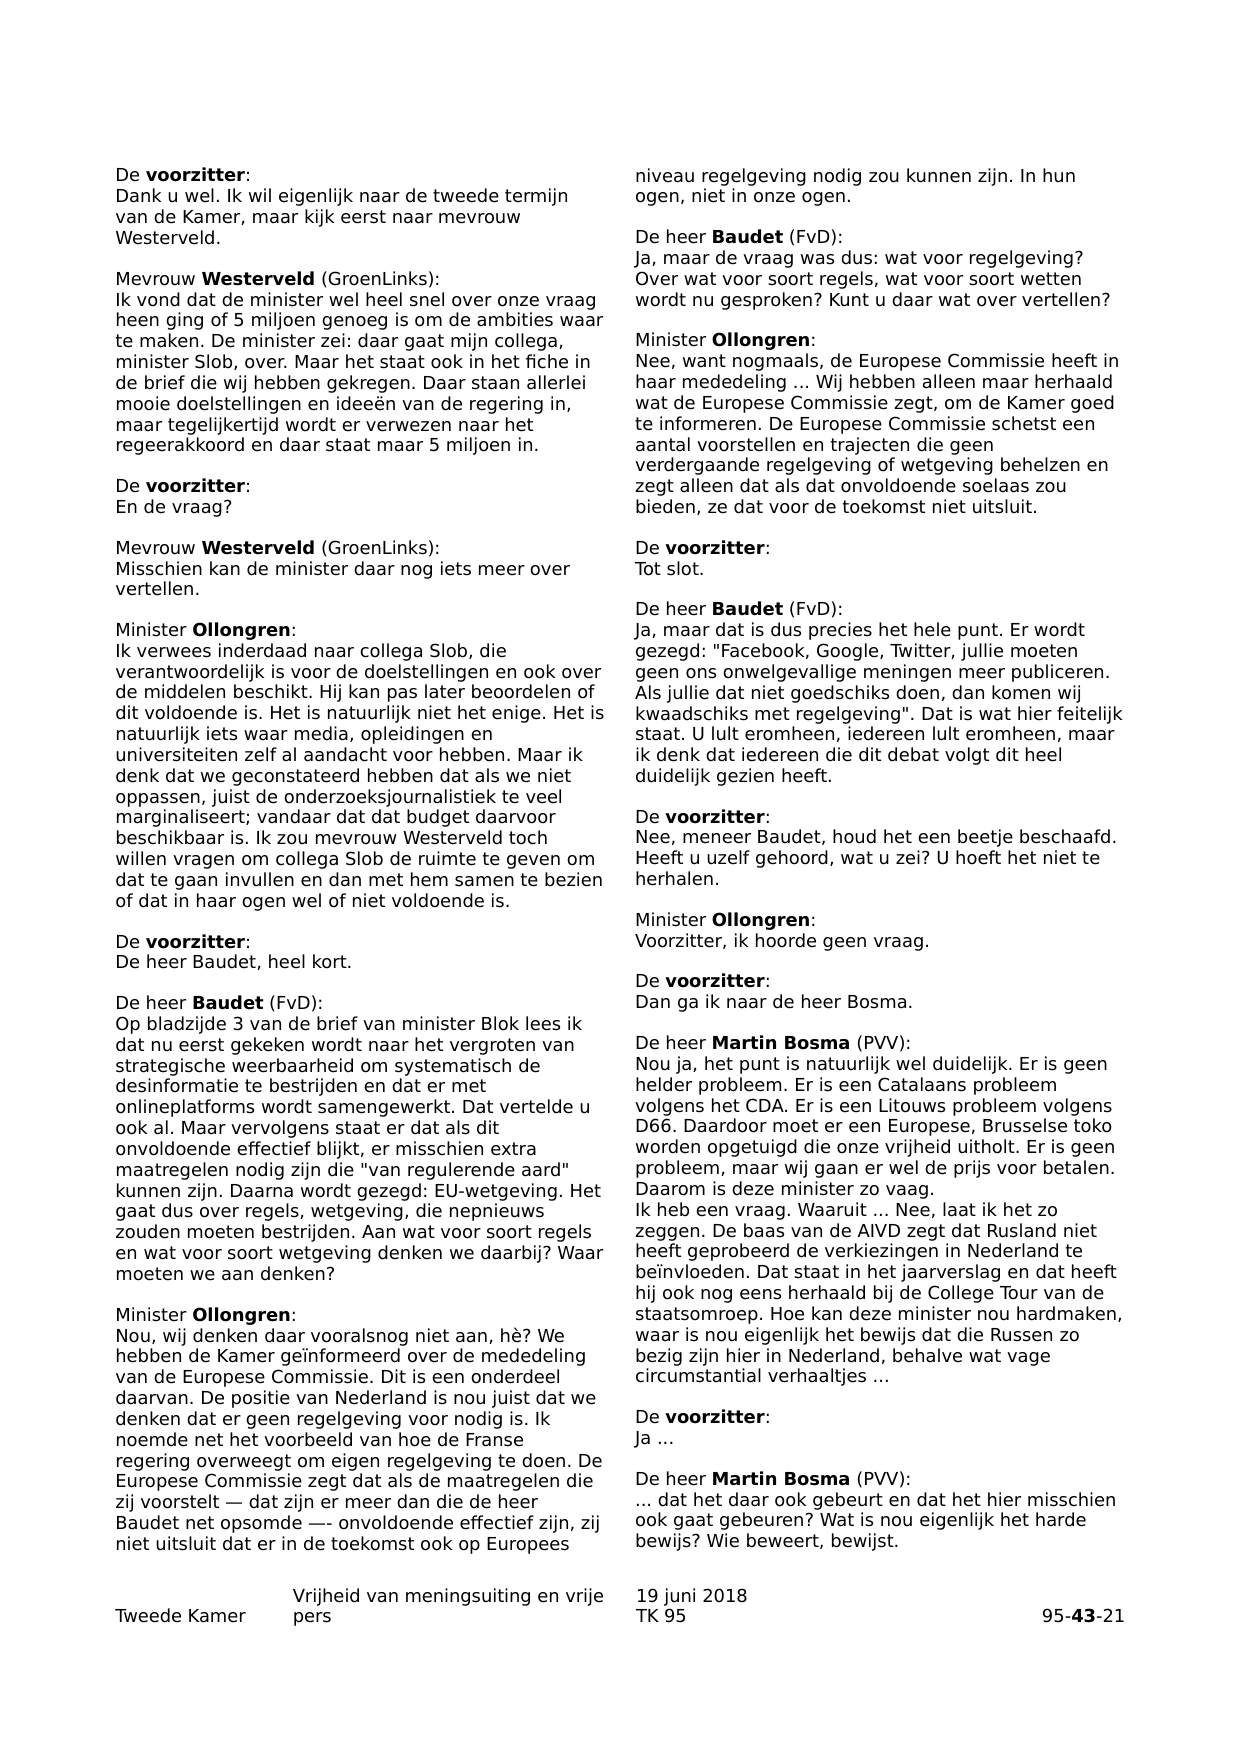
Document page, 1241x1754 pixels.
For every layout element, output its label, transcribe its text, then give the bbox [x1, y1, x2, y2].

text Minister Ollongren: [635, 330, 1125, 351]
text Minister Ollongren: [115, 620, 605, 641]
text Minister Ollongren: [635, 910, 1125, 931]
text Ik heb een vraag. Waaruit ... Nee, laat ik het zo zeggen. De baas van de AIVD zegt dat Rusland niet heeft geprobeerd de verkiezingen in Nederland te beïnvloeden. Dat staat in het jaarverslag en dat heeft hij ook nog eens herhaald bij de College Tour van de staatsomroep. Hoe kan deze minister nou hardmaken, waar is nou eigenlijk het bewijs dat die Russen zo bezig zijn hier in Nederland, behalve wat vage circumstantial verhaaltjes ... [635, 1199, 1125, 1387]
text En de vraag? [115, 497, 605, 517]
text De voorzitter: [115, 165, 605, 186]
text Tot slot. [635, 558, 1125, 579]
text Ja, maar de vraag was dus: wat voor regelgeving? Over wat voor soort regels, wat voor soort wetten wordt nu gesproken? Kunt u daar wat over vertellen? [635, 248, 1125, 310]
text De heer Martin Bosma (PVV): [635, 1033, 1125, 1054]
text De heer Baudet (FvD): [635, 227, 1125, 248]
text De voorzitter: [115, 476, 605, 497]
text De voorzitter: [635, 807, 1125, 827]
text Nee, want nogmaals, de Europese Commissie heeft in haar mededeling ... Wij hebben alleen maar herhaald wat de Europese Commissie zegt, om de Kamer goed te informeren. De Europese Commissie schetst een aantal voorstellen en trajecten die geen verdergaande regelgeving of wetgeving behelzen en zegt alleen dat als dat onvoldoende soelaas zou bieden, ze dat voor de toekomst niet uitsluit. [635, 351, 1125, 518]
text Nee, meneer Baudet, houd het een beetje beschaafd. Heeft u uzelf gehoord, wat u zei? U hoeft het niet te herhalen. [635, 827, 1125, 890]
text Nou, wij denken daar vooralsnog niet aan, hè? We hebben de Kamer geïnformeerd over de mededeling van de Europese Commissie. Dit is een onderdeel daarvan. De positie van Nederland is nou juist dat we denken dat er geen regelgeving voor nodig is. Ik noemde net het voorbeeld van hoe de Franse regering overweegt om eigen regelgeving te doen. De Europese Commissie zegt dat als de maatregelen die zij voorstelt — dat zijn er meer dan die de heer Baudet net opsomde —- onvoldoende effectief zijn, zij niet uitsluit dat er in de toekomst ook op Europees [115, 1325, 605, 1554]
text Mevrouw Westerveld (GroenLinks): [115, 268, 605, 289]
text Dank u wel. Ik wil eigenlijk naar de tweede termijn van de Kamer, maar kijk eerst naar mevrouw Westerveld. [115, 186, 605, 248]
text Ik verwees inderdaad naar collega Slob, die verantwoordelijk is voor de doelstellingen en ook over de middelen beschikt. Hij kan pas later beoordelen of dit voldoende is. Het is natuurlijk niet het enige. Het is natuurlijk iets waar media, opleidingen en universiteiten zelf al aandacht voor hebben. Maar ik denk dat we geconstateerd hebben dat als we niet oppassen, juist de onderzoeksjournalistiek te veel marginaliseert; vandaar dat dat budget daarvoor beschikbaar is. Ik zou mevrouw Westerveld toch willen vragen om collega Slob de ruimte te geven om dat te gaan invullen en dan met hem samen te bezien of dat in haar ogen wel of niet voldoende is. [115, 641, 605, 911]
text Ja, maar dat is dus precies het hele punt. Er wordt gezegd: "Facebook, Google, Twitter, jullie moeten geen ons onwelgevallige meningen meer publiceren. Als jullie dat niet goedschiks doen, dan komen wij kwaadschiks met regelgeving". Dat is wat hier feitelijk staat. U lult eromheen, iedereen lult eromheen, maar ik denk dat iedereen die dit debat volgt dit heel duidelijk gezien heeft. [635, 620, 1125, 787]
text De heer Baudet (FvD): [115, 993, 605, 1014]
text De heer Martin Bosma (PVV): [635, 1468, 1125, 1489]
text De voorzitter: [635, 538, 1125, 558]
text De heer Baudet, heel kort. [115, 952, 605, 973]
text niveau regelgeving nodig zou kunnen zijn. In hun ogen, niet in onze ogen. [635, 165, 1125, 207]
text Dan ga ik naar de heer Bosma. [635, 992, 1125, 1013]
text Op bladzijde 3 van de brief van minister Blok lees ik dat nu eerst gekeken wordt naar het vergroten van strategische weerbaarheid om systematisch de desinformatie te bestrijden en dat er met onlineplatforms wordt samengewerkt. Dat vertelde u ook al. Maar vervolgens staat er dat als dit onvoldoende effectief blijkt, er misschien extra maatregelen nodig zijn die "van regulerende aard" kunnen zijn. Daarna wordt gezegd: EU-wetgeving. Het gaat dus over regels, wetgeving, die nepnieuws zouden moeten bestrijden. Aan wat voor soort regels en wat voor soort wetgeving denken we daarbij? Waar moeten we aan denken? [115, 1014, 605, 1284]
text ... dat het daar ook gebeurt en dat het hier misschien ook gaat gebeuren? Wat is nou eigenlijk het harde bewijs? Wie beweert, bewijst. [635, 1489, 1125, 1552]
text Ik vond dat de minister wel heel snel over onze vraag heen ging of 5 miljoen genoeg is om de ambities waar te maken. De minister zei: daar gaat mijn collega, minister Slob, over. Maar het staat ook in het fiche in de brief die wij hebben gekregen. Daar staan allerlei mooie doelstellingen en ideeën van de regering in, maar tegelijkertijd wordt er verwezen naar het regeerakkoord en daar staat maar 5 miljoen in. [115, 289, 605, 456]
text Voorzitter, ik hoorde geen vraag. [635, 931, 1125, 951]
text De voorzitter: [115, 931, 605, 952]
text Minister Ollongren: [115, 1304, 605, 1325]
text De voorzitter: [635, 971, 1125, 992]
text De voorzitter: [635, 1407, 1125, 1428]
text Mevrouw Westerveld (GroenLinks): [115, 537, 605, 558]
text Misschien kan de minister daar nog iets meer over vertellen. [115, 558, 605, 600]
text De heer Baudet (FvD): [635, 599, 1125, 620]
text Ja ... [635, 1428, 1125, 1448]
text Nou ja, het punt is natuurlijk wel duidelijk. Er is geen helder probleem. Er is een Catalaans probleem volgens het CDA. Er is een Litouws probleem volgens D66. Daardoor moet er een Europese, Brusselse toko worden opgetuigd die onze vrijheid uitholt. Er is geen probleem, maar wij gaan er wel de prijs voor betalen. Daarom is deze minister zo vaag. [635, 1054, 1125, 1199]
